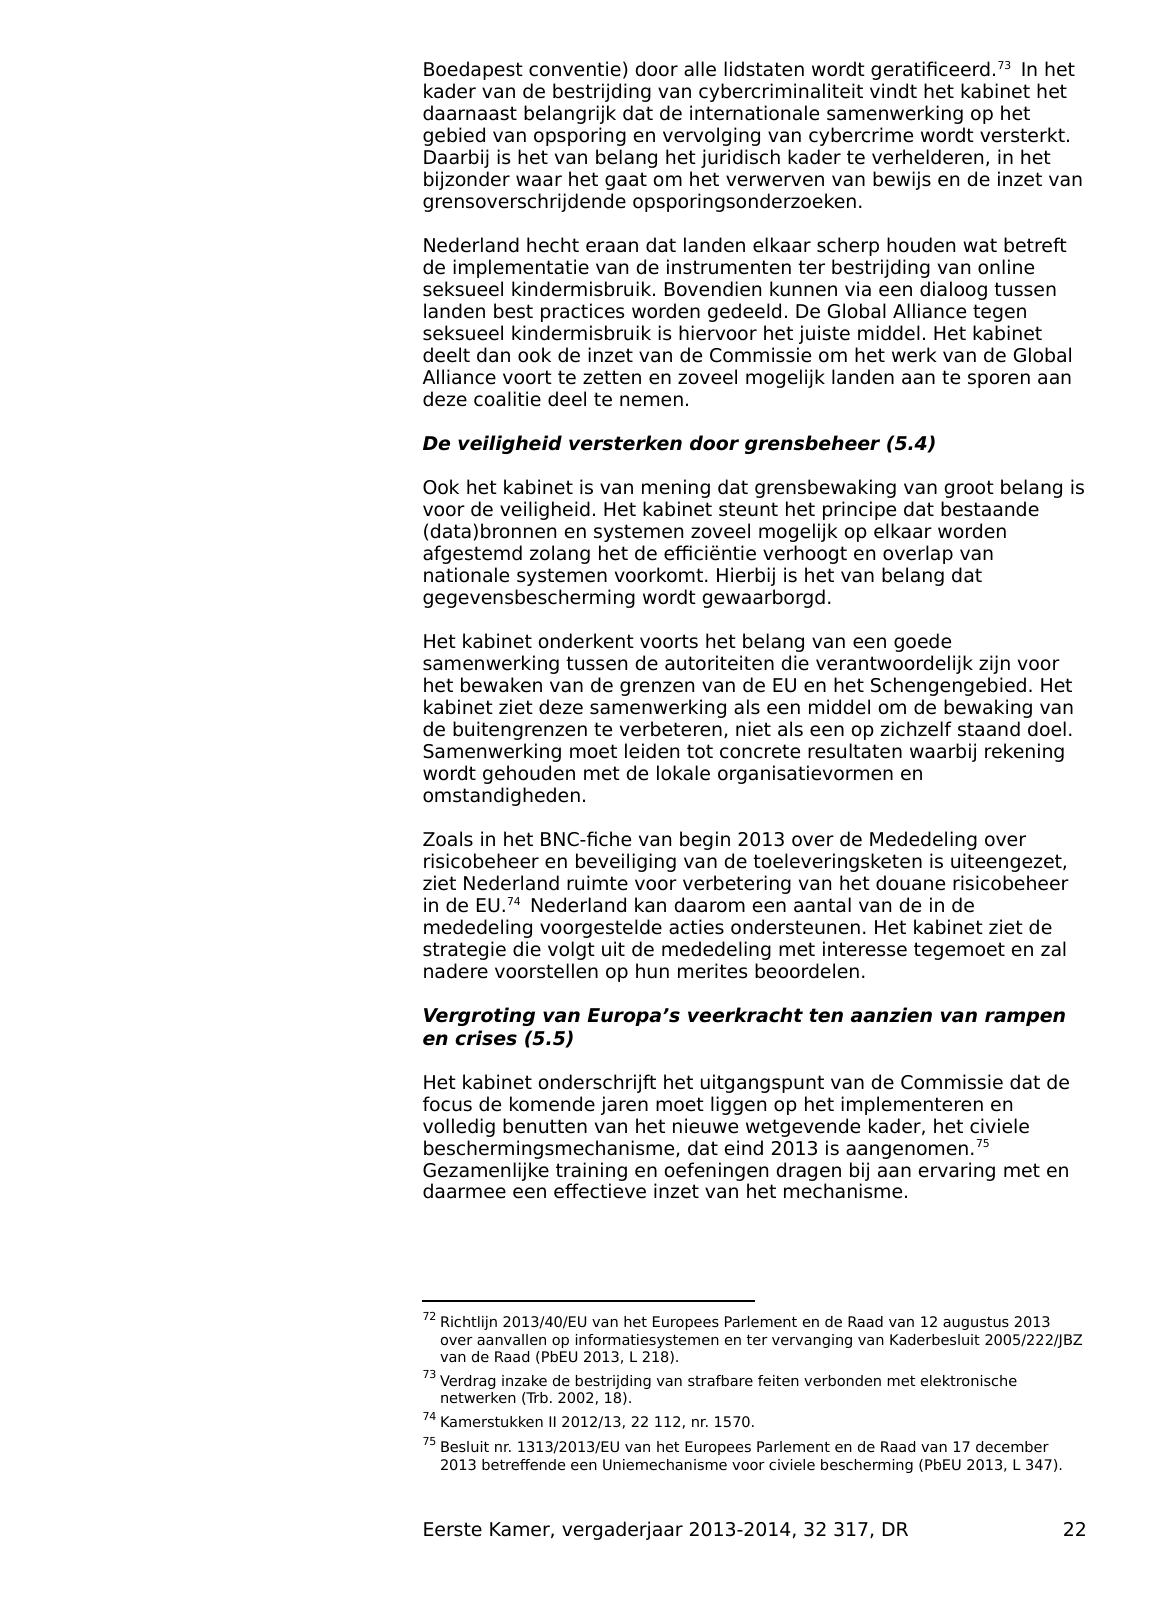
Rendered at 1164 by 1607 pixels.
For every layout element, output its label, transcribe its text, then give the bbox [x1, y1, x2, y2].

text Ook het kabinet is van mening dat grensbewaking van groot belang is voor de veiligheid. Het kabinet steunt het principe dat bestaande (data)bronnen en systemen zoveel mogelijk op elkaar worden afgestemd zolang het de efficiëntie verhoogt en overlap van nationale systemen voorkomt. Hierbij is het van belang dat gegevensbescherming wordt gewaarborgd. [422, 477, 1087, 609]
text Kamerstukken II 2012/13, 22 112, nr. 1570. [422, 1410, 1087, 1432]
text Nederland hecht eraan dat landen elkaar scherp houden wat betreft de implementatie van de instrumenten ter bestrijding van online seksueel kindermisbruik. Bovendien kunnen via een dialoog tussen landen best practices worden gedeeld. De Global Alliance tegen seksueel kindermisbruik is hiervoor het juiste middel. Het kabinet deelt dan ook de inzet van de Commissie om het werk van de Global Alliance voort te zetten en zoveel mogelijk landen aan te sporen aan deze coalitie deel te nemen. [422, 235, 1087, 411]
text Besluit nr. 1313/2013/EU van het Europees Parlement en de Raad van 17 december 2013 betreffende een Uniemechanisme voor civiele bescherming (PbEU 2013, L 347). [422, 1435, 1087, 1474]
text Boedapest conventie) door alle lidstaten wordt geratificeerd. In het kader van de bestrijding van cybercriminaliteit vindt het kabinet het daarnaast belangrijk dat de internationale samenwerking op het gebied van opsporing en vervolging van cybercrime wordt versterkt. Daarbij is het van belang het juridisch kader te verhelderen, in het bijzonder waar het gaat om het verwerven van bewijs en de inzet van grensoverschrijdende opsporingsonderzoeken. [422, 59, 1087, 213]
subtitle De veiligheid versterken door grensbeheer (5.4) [422, 433, 1087, 455]
text Het kabinet onderkent voorts het belang van een goede samenwerking tussen de autoriteiten die verantwoordelijk zijn voor het bewaken van de grenzen van de EU en het Schengengebied. Het kabinet ziet deze samenwerking als een middel om de bewaking van de buitengrenzen te verbeteren, niet als een op zichzelf staand doel. Samenwerking moet leiden tot concrete resultaten waarbij rekening wordt gehouden met de lokale organisatievormen en omstandigheden. [422, 631, 1087, 807]
text Het kabinet onderschrijft het uitgangspunt van de Commissie dat de focus de komende jaren moet liggen op het implementeren en volledig benutten van het nieuwe wetgevende kader, het civiele beschermingsmechanisme, dat eind 2013 is aangenomen. Gezamenlijke training en oefeningen dragen bij aan ervaring met en daarmee een effectieve inzet van het mechanisme. [422, 1072, 1087, 1203]
text Verdrag inzake de bestrijding van strafbare feiten verbonden met elektronische netwerken (Trb. 2002, 18). [422, 1368, 1087, 1407]
text Zoals in het BNC-fiche van begin 2013 over de Mededeling over risicobeheer en beveiliging van de toeleveringsketen is uiteengezet, ziet Nederland ruimte voor verbetering van het douane risicobeheer in de EU. Nederland kan daarom een aantal van de in de mededeling voorgestelde acties ondersteunen. Het kabinet ziet de strategie die volgt uit de mededeling met interesse tegemoet en zal nadere voorstellen op hun merites beoordelen. [422, 829, 1087, 983]
text Richtlijn 2013/40/EU van het Europees Parlement en de Raad van 12 augustus 2013 over aanvallen op informatiesystemen en ter vervanging van Kaderbesluit 2005/222/JBZ van de Raad (PbEU 2013, L 218). [422, 1310, 1087, 1366]
subtitle Vergroting van Europa’s veerkracht ten aanzien van rampen en crises (5.5) [422, 1005, 1087, 1049]
